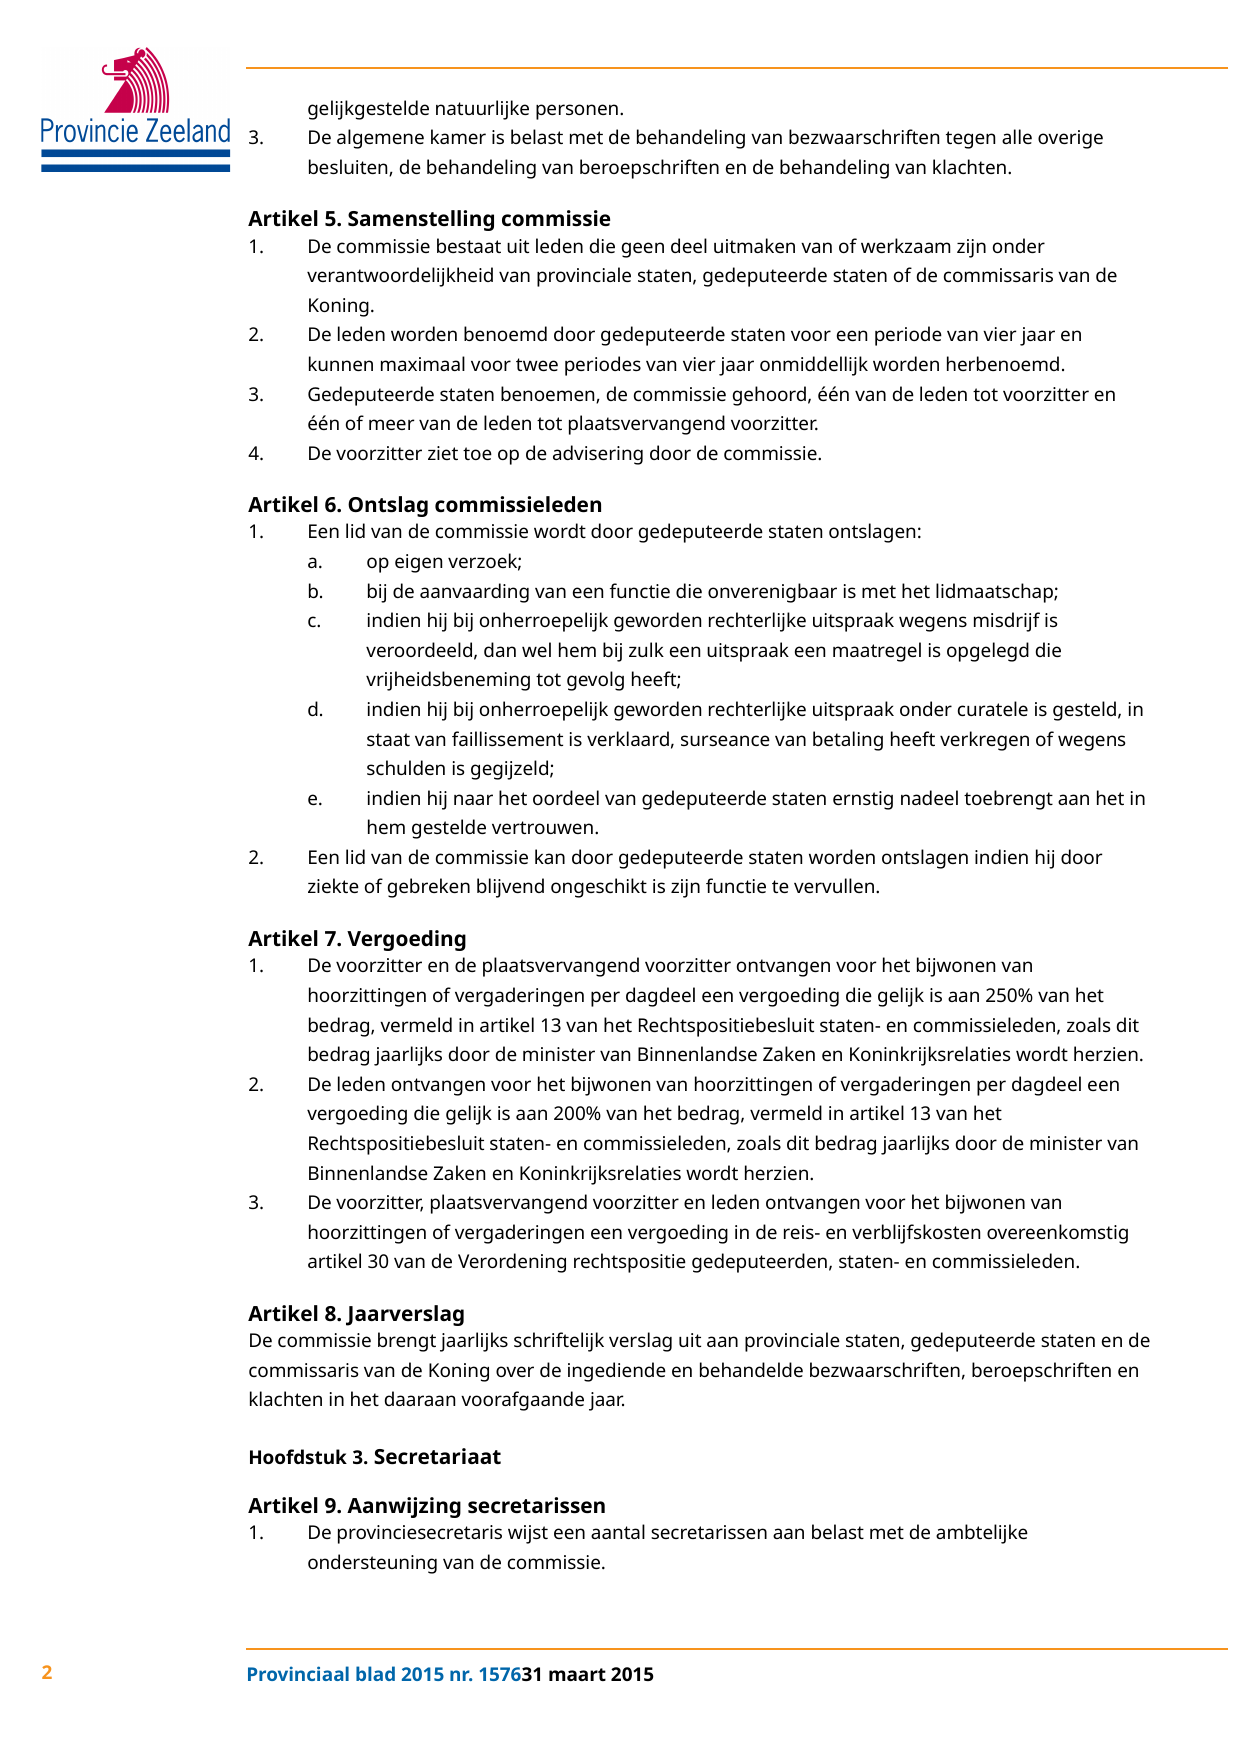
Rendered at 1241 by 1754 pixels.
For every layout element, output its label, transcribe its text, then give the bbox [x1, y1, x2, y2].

list De leden worden benoemd door gedeputeerde staten voor een periode van vier jaar en kunnen maximaal voor twee periodes van vier jaar onmiddellijk worden herbenoemd. [248, 322, 1152, 377]
list Een lid van de commissie kan door gedeputeerde staten worden ontslagen indien hij door ziekte of gebreken blijvend ongeschikt is zijn functie te vervullen. [248, 844, 1152, 899]
list De voorzitter ziet toe op de advisering door de commissie. [248, 440, 1152, 466]
text Hoofdstuk 3. Secretariaat [248, 1442, 1152, 1470]
list De voorzitter en de plaatsvervangend voorzitter ontvangen voor het bijwonen van hoorzittingen of vergaderingen per dagdeel een vergoeding die gelijk is aan 250% van het bedrag, vermeld in artikel 13 van het Rechtspositiebesluit staten- en commissieleden, zoals dit bedrag jaarlijks door de minister van Binnenlandse Zaken en Koninkrijksrelaties wordt herzien. [248, 953, 1152, 1067]
list De algemene kamer is belast met de behandeling van bezwaarschriften tegen alle overige besluiten, de behandeling van beroepschriften en de behandeling van klachten. [248, 124, 1152, 180]
list indien hij naar het oordeel van gedeputeerde staten ernstig nadeel toebrengt aan het in hem gestelde vertrouwen. [307, 785, 1152, 840]
text Artikel 8. Jaarverslag [248, 1299, 1152, 1327]
list De leden ontvangen voor het bijwonen van hoorzittingen of vergaderingen per dagdeel een vergoeding die gelijk is aan 200% van het bedrag, vermeld in artikel 13 van het Rechtspositiebesluit staten- en commissieleden, zoals dit bedrag jaarlijks door de minister van Binnenlandse Zaken en Koninkrijksrelaties wordt herzien. [248, 1071, 1152, 1185]
list De provinciesecretaris wijst een aantal secretarissen aan belast met de ambtelijke ondersteuning van de commissie. [248, 1519, 1152, 1575]
text Artikel 6. Ontslag commissieleden [248, 490, 1152, 519]
list De voorzitter, plaatsvervangend voorzitter en leden ontvangen voor het bijwonen van hoorzittingen of vergaderingen een vergoeding in de reis- en verblijfskosten overeenkomstig artikel 30 van de Verordening rechtspositie gedeputeerden, staten- en commissieleden. [248, 1189, 1152, 1274]
list indien hij bij onherroepelijk geworden rechterlijke uitspraak onder curatele is gesteld, in staat van faillissement is verklaard, surseance van betaling heeft verkregen of wegens schulden is gegijzeld; [307, 696, 1152, 781]
list gelijkgestelde natuurlijke personen. [248, 95, 1152, 121]
list bij de aanvaarding van een functie die onverenigbaar is met het lidmaatschap; [307, 578, 1152, 604]
list Een lid van de commissie wordt door gedeputeerde staten ontslagen: [248, 519, 1152, 544]
text De commissie brengt jaarlijks schriftelijk verslag uit aan provinciale staten, gedeputeerde staten en de commissaris van de Koning over de ingediende en behandelde bezwaarschriften, beroepschriften en klachten in het daaraan voorafgaande jaar. [248, 1327, 1152, 1412]
picture [41, 47, 231, 172]
list Gedeputeerde staten benoemen, de commissie gehoord, één van de leden tot voorzitter en één of meer van de leden tot plaatsvervangend voorzitter. [248, 381, 1152, 436]
text Artikel 5. Samenstelling commissie [248, 204, 1152, 233]
text Artikel 9. Aanwijzing secretarissen [248, 1491, 1152, 1519]
text Artikel 7. Vergoeding [248, 924, 1152, 953]
list De commissie bestaat uit leden die geen deel uitmaken van of werkzaam zijn onder verantwoordelijkheid van provinciale staten, gedeputeerde staten of de commissaris van de Koning. [248, 233, 1152, 318]
list indien hij bij onherroepelijk geworden rechterlijke uitspraak wegens misdrijf is veroordeeld, dan wel hem bij zulk een uitspraak een maatregel is opgelegd die vrijheidsbeneming tot gevolg heeft; [307, 607, 1152, 692]
list op eigen verzoek; [307, 548, 1152, 574]
